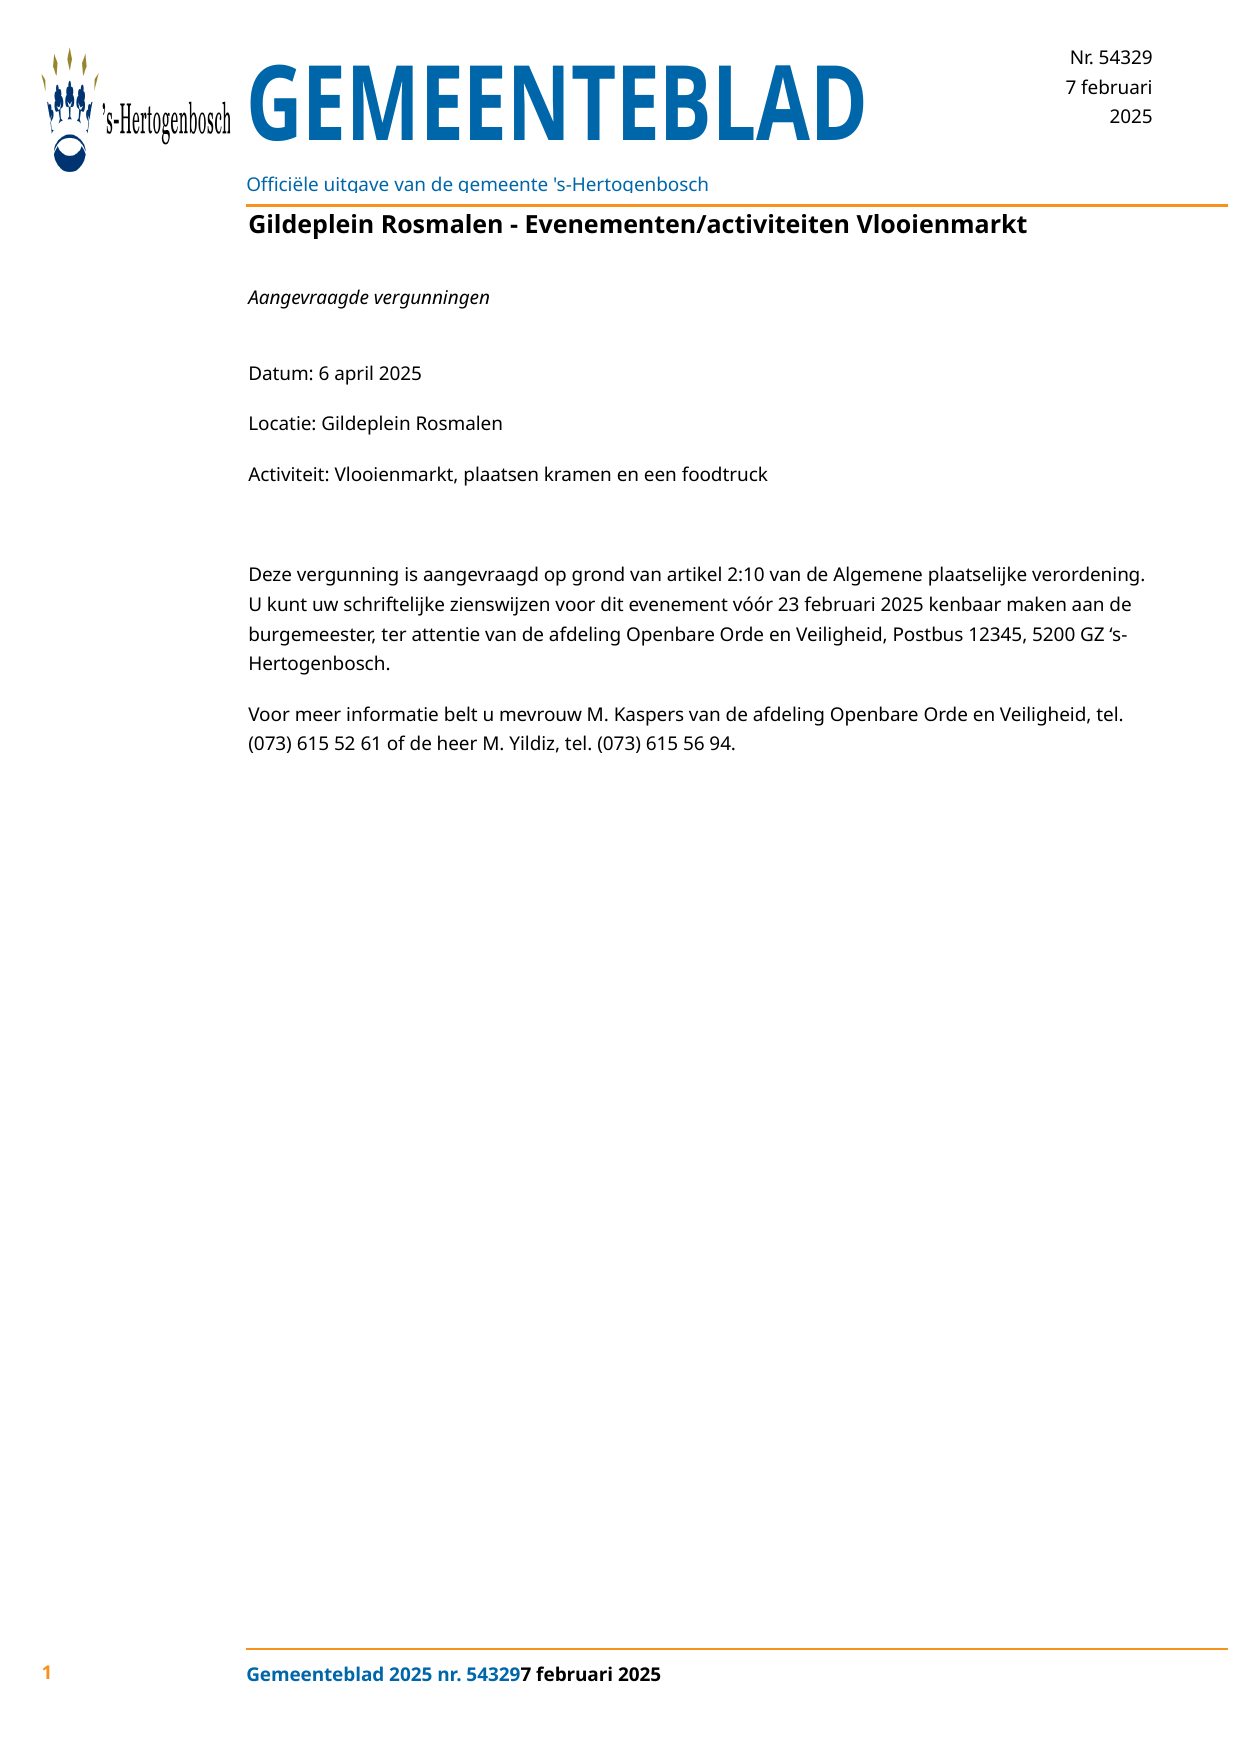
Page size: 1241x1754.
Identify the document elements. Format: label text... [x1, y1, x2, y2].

text Aangevraagde vergunningen [248, 284, 1152, 309]
text Gildeplein Rosmalen - Evenementen/activiteiten Vlooienmarkt [248, 207, 1152, 241]
text Datum: 6 april 2025 [248, 360, 1152, 386]
text Deze vergunning is aangevraagd op grond van artikel 2:10 van de Algemene plaatselijke verordening. U kunt uw schriftelijke zienswijzen voor dit evenement vóór 23 februari 2025 kenbaar maken aan de burgemeester, ter attentie van de afdeling Openbare Orde en Veiligheid, Postbus 12345, 5200 GZ ‘s-Hertogenbosch. [248, 562, 1152, 676]
text Locatie: Gildeplein Rosmalen [248, 410, 1152, 436]
picture [41, 47, 231, 172]
text Voor meer informatie belt u mevrouw M. Kaspers van de afdeling Openbare Orde en Veiligheid, tel. (073) 615 52 61 of de heer M. Yildiz, tel. (073) 615 56 94. [248, 701, 1152, 756]
text Activiteit: Vlooienmarkt, plaatsen kramen en een foodtruck [248, 461, 1152, 487]
